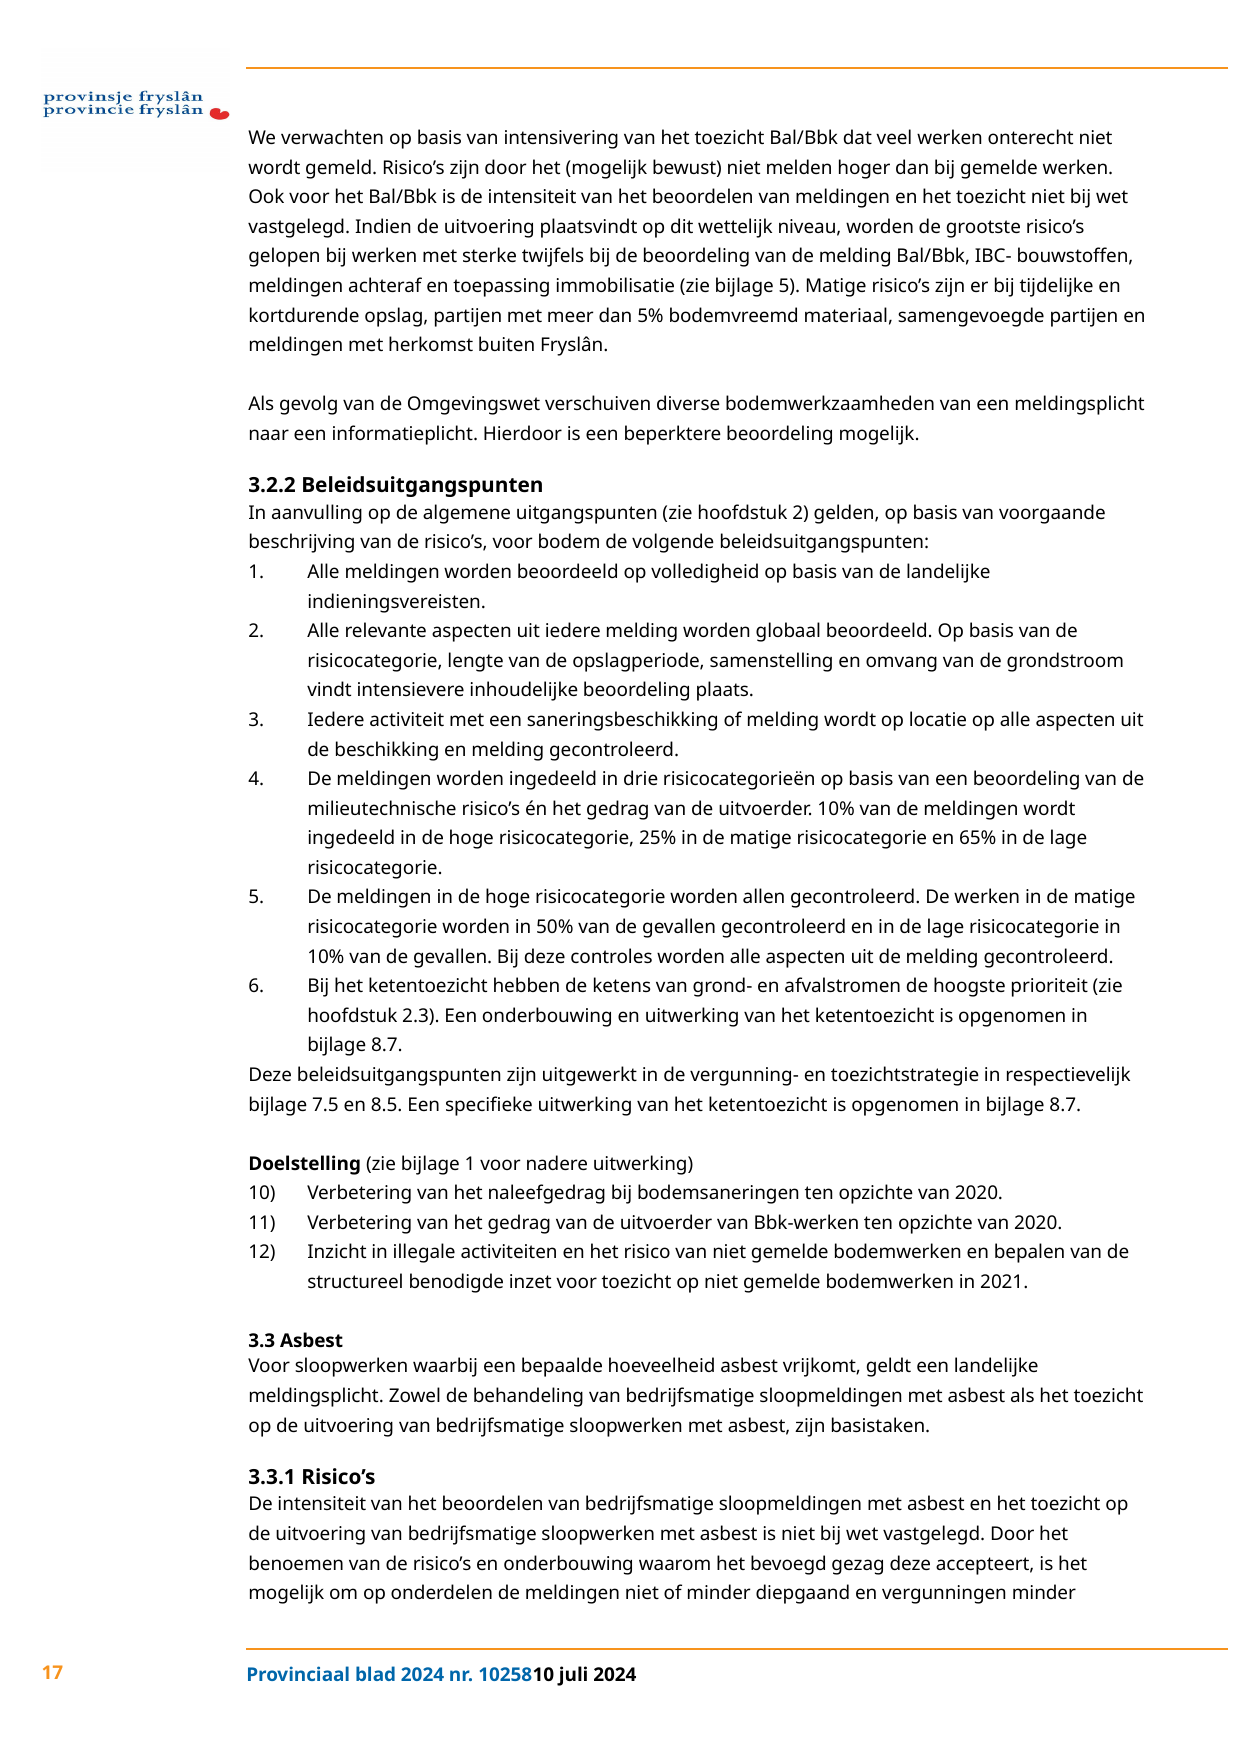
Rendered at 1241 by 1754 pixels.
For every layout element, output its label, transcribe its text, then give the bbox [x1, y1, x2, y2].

text 3.3.1 Risico’s [248, 1462, 1152, 1491]
list Bij het ketentoezicht hebben de ketens van grond- en afvalstromen de hoogste prioriteit (zie hoofdstuk 2.3). Een onderbouwing en uitwerking van het ketentoezicht is opgenomen in bijlage 8.7. [248, 972, 1152, 1057]
list De meldingen worden ingedeeld in drie risicocategorieën op basis van een beoordeling van de milieutechnische risico’s én het gedrag van de uitvoerder. 10% van de meldingen wordt ingedeeld in de hoge risicocategorie, 25% in de matige risicocategorie en 65% in de lage risicocategorie. [248, 765, 1152, 880]
text Voor sloopwerken waarbij een bepaalde hoeveelheid asbest vrijkomt, geldt een landelijke meldingsplicht. Zowel de behandeling van bedrijfsmatige sloopmeldingen met asbest als het toezicht op de uitvoering van bedrijfsmatige sloopwerken met asbest, zijn basistaken. [248, 1353, 1152, 1437]
text 3.3 Asbest [248, 1327, 1152, 1353]
picture [41, 47, 231, 172]
list De meldingen in de hoge risicocategorie worden allen gecontroleerd. De werken in de matige risicocategorie worden in 50% van de gevallen gecontroleerd en in de lage risicocategorie in 10% van de gevallen. Bij deze controles worden alle aspecten uit de melding gecontroleerd. [248, 884, 1152, 968]
text De intensiteit van het beoordelen van bedrijfsmatige sloopmeldingen met asbest en het toezicht op de uitvoering van bedrijfsmatige sloopwerken met asbest is niet bij wet vastgelegd. Door het benoemen van de risico’s en onderbouwing waarom het bevoegd gezag deze accepteert, is het mogelijk om op onderdelen de meldingen niet of minder diepgaand en vergunningen minder [248, 1491, 1152, 1605]
text We verwachten op basis van intensivering van het toezicht Bal/Bbk dat veel werken onterecht niet wordt gemeld. Risico’s zijn door het (mogelijk bewust) niet melden hoger dan bij gemelde werken. Ook voor het Bal/Bbk is de intensiteit van het beoordelen van meldingen en het toezicht niet bij wet vastgelegd. Indien de uitvoering plaatsvindt op dit wettelijk niveau, worden de grootste risico’s gelopen bij werken met sterke twijfels bij de beoordeling van de melding Bal/Bbk, IBC- bouwstoffen, meldingen achteraf en toepassing immobilisatie (zie bijlage 5). Matige risico’s zijn er bij tijdelijke en kortdurende opslag, partijen met meer dan 5% bodemvreemd materiaal, samengevoegde partijen en meldingen met herkomst buiten Fryslân. [248, 124, 1152, 357]
list Alle meldingen worden beoordeeld op volledigheid op basis van de landelijke indieningsvereisten. [248, 558, 1152, 613]
table_header Doelstelling (zie bijlage 1 voor nadere uitwerking) Verbetering van het naleefgedrag bij bodemsaneringen ten opzichte van 2020. Verbetering van het gedrag van de uitvoerder van Bbk-werken ten opzichte van 2020. Inzicht in illegale activiteiten en het risico van niet gemelde bodemwerken en bepalen van de structureel benodigde inzet voor toezicht op niet gemelde bodemwerken in 2021. [248, 1150, 1152, 1294]
text Als gevolg van de Omgevingswet verschuiven diverse bodemwerkzaamheden van een meldingsplicht naar een informatieplicht. Hierdoor is een beperktere beoordeling mogelijk. [248, 391, 1152, 446]
text In aanvulling op de algemene uitgangspunten (zie hoofdstuk 2) gelden, op basis van voorgaande beschrijving van de risico’s, voor bodem de volgende beleidsuitgangspunten: [248, 499, 1152, 554]
list Iedere activiteit met een saneringsbeschikking of melding wordt op locatie op alle aspecten uit de beschikking en melding gecontroleerd. [248, 706, 1152, 761]
list Alle relevante aspecten uit iedere melding worden globaal beoordeeld. Op basis van de risicocategorie, lengte van de opslagperiode, samenstelling en omvang van de grondstroom vindt intensievere inhoudelijke beoordeling plaats. [248, 617, 1152, 702]
text 3.2.2 Beleidsuitgangspunten [248, 471, 1152, 499]
text Deze beleidsuitgangspunten zijn uitgewerkt in de vergunning- en toezichtstrategie in respectievelijk bijlage 7.5 en 8.5. Een specifieke uitwerking van het ketentoezicht is opgenomen in bijlage 8.7. [248, 1061, 1152, 1116]
